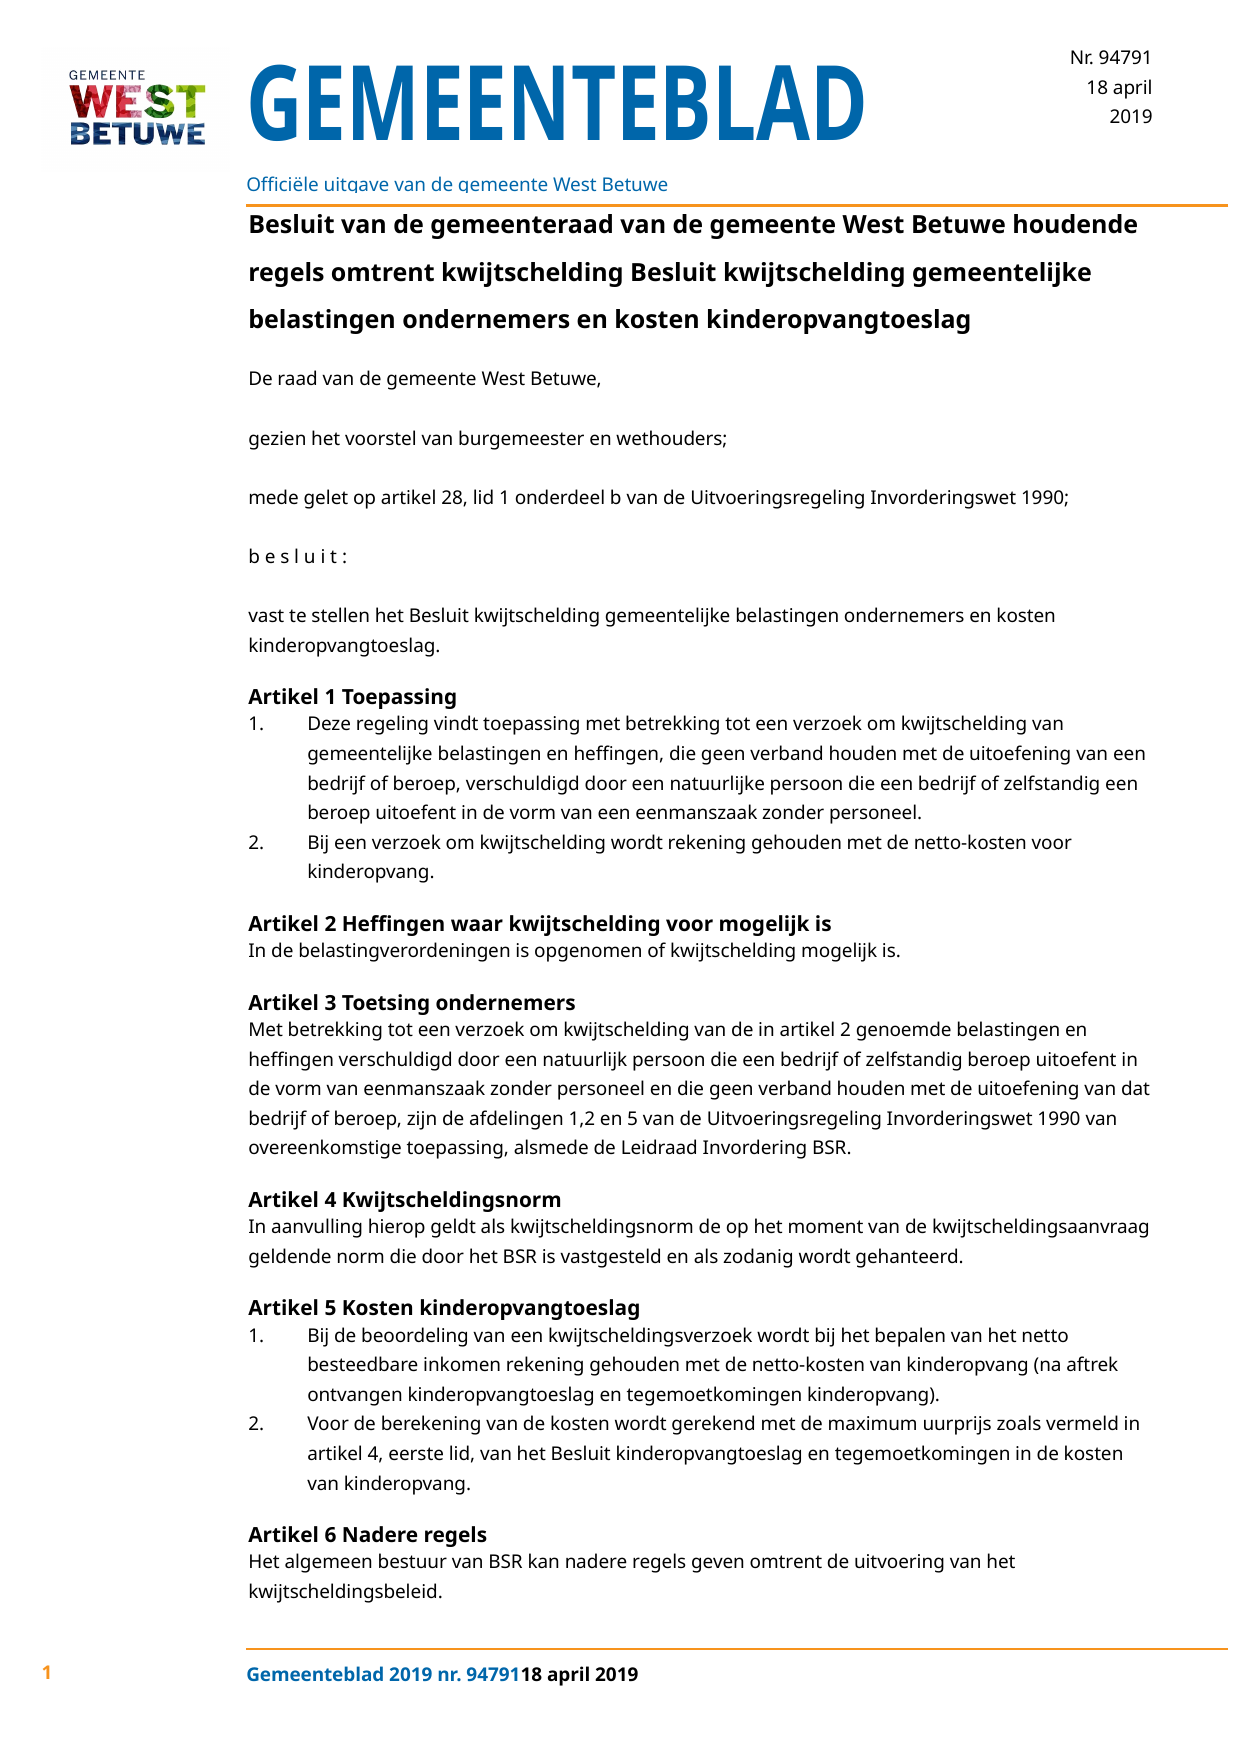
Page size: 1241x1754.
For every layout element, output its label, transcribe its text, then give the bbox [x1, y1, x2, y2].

text In de belastingverordeningen is opgenomen of kwijtschelding mogelijk is. [248, 937, 1152, 963]
text Artikel 5 Kosten kinderopvangtoeslag [248, 1293, 1152, 1322]
text b e s l u i t : [248, 543, 1152, 569]
text Artikel 3 Toetsing ondernemers [248, 988, 1152, 1016]
text vast te stellen het Besluit kwijtschelding gemeentelijke belastingen ondernemers en kosten kinderopvangtoeslag. [248, 602, 1152, 657]
picture [41, 47, 231, 172]
list Deze regeling vindt toepassing met betrekking tot een verzoek om kwijtschelding van gemeentelijke belastingen en heffingen, die geen verband houden met de uitoefening van een bedrijf of beroep, verschuldigd door een natuurlijke persoon die een bedrijf of zelfstandig een beroep uitoefent in de vorm van een eenmanszaak zonder personeel. [248, 711, 1152, 825]
list Voor de berekening van de kosten wordt gerekend met de maximum uurprijs zoals vermeld in artikel 4, eerste lid, van het Besluit kinderopvangtoeslag en tegemoetkomingen in de kosten van kinderopvang. [248, 1411, 1152, 1496]
text Besluit van de gemeenteraad van de gemeente West Betuwe houdende regels omtrent kwijtschelding Besluit kwijtschelding gemeentelijke belastingen ondernemers en kosten kinderopvangtoeslag [248, 207, 1152, 336]
list Bij een verzoek om kwijtschelding wordt rekening gehouden met de netto-kosten voor kinderopvang. [248, 829, 1152, 884]
text Artikel 2 Heffingen waar kwijtschelding voor mogelijk is [248, 909, 1152, 937]
list Bij de beoordeling van een kwijtscheldingsverzoek wordt bij het bepalen van het netto besteedbare inkomen rekening gehouden met de netto-kosten van kinderopvang (na aftrek ontvangen kinderopvangtoeslag en tegemoetkomingen kinderopvang). [248, 1322, 1152, 1407]
text In aanvulling hierop geldt als kwijtscheldingsnorm de op het moment van de kwijtscheldingsaanvraag geldende norm die door het BSR is vastgesteld en als zodanig wordt gehanteerd. [248, 1213, 1152, 1269]
text Met betrekking tot een verzoek om kwijtschelding van de in artikel 2 genoemde belastingen en heffingen verschuldigd door een natuurlijk persoon die een bedrijf of zelfstandig beroep uitoefent in de vorm van eenmanszaak zonder personeel en die geen verband houden met de uitoefening van dat bedrijf of beroep, zijn de afdelingen 1,2 en 5 van de Uitvoeringsregeling Invorderingswet 1990 van overeenkomstige toepassing, alsmede de Leidraad Invordering BSR. [248, 1016, 1152, 1160]
text Artikel 6 Nadere regels [248, 1520, 1152, 1549]
text gezien het voorstel van burgemeester en wethouders; [248, 425, 1152, 450]
text mede gelet op artikel 28, lid 1 onderdeel b van de Uitvoeringsregeling Invorderingswet 1990; [248, 484, 1152, 509]
text Het algemeen bestuur van BSR kan nadere regels geven omtrent de uitvoering van het kwijtscheldingsbeleid. [248, 1549, 1152, 1604]
text Artikel 4 Kwijtscheldingsnorm [248, 1185, 1152, 1213]
text Artikel 1 Toepassing [248, 682, 1152, 711]
text De raad van de gemeente West Betuwe, [248, 366, 1152, 391]
